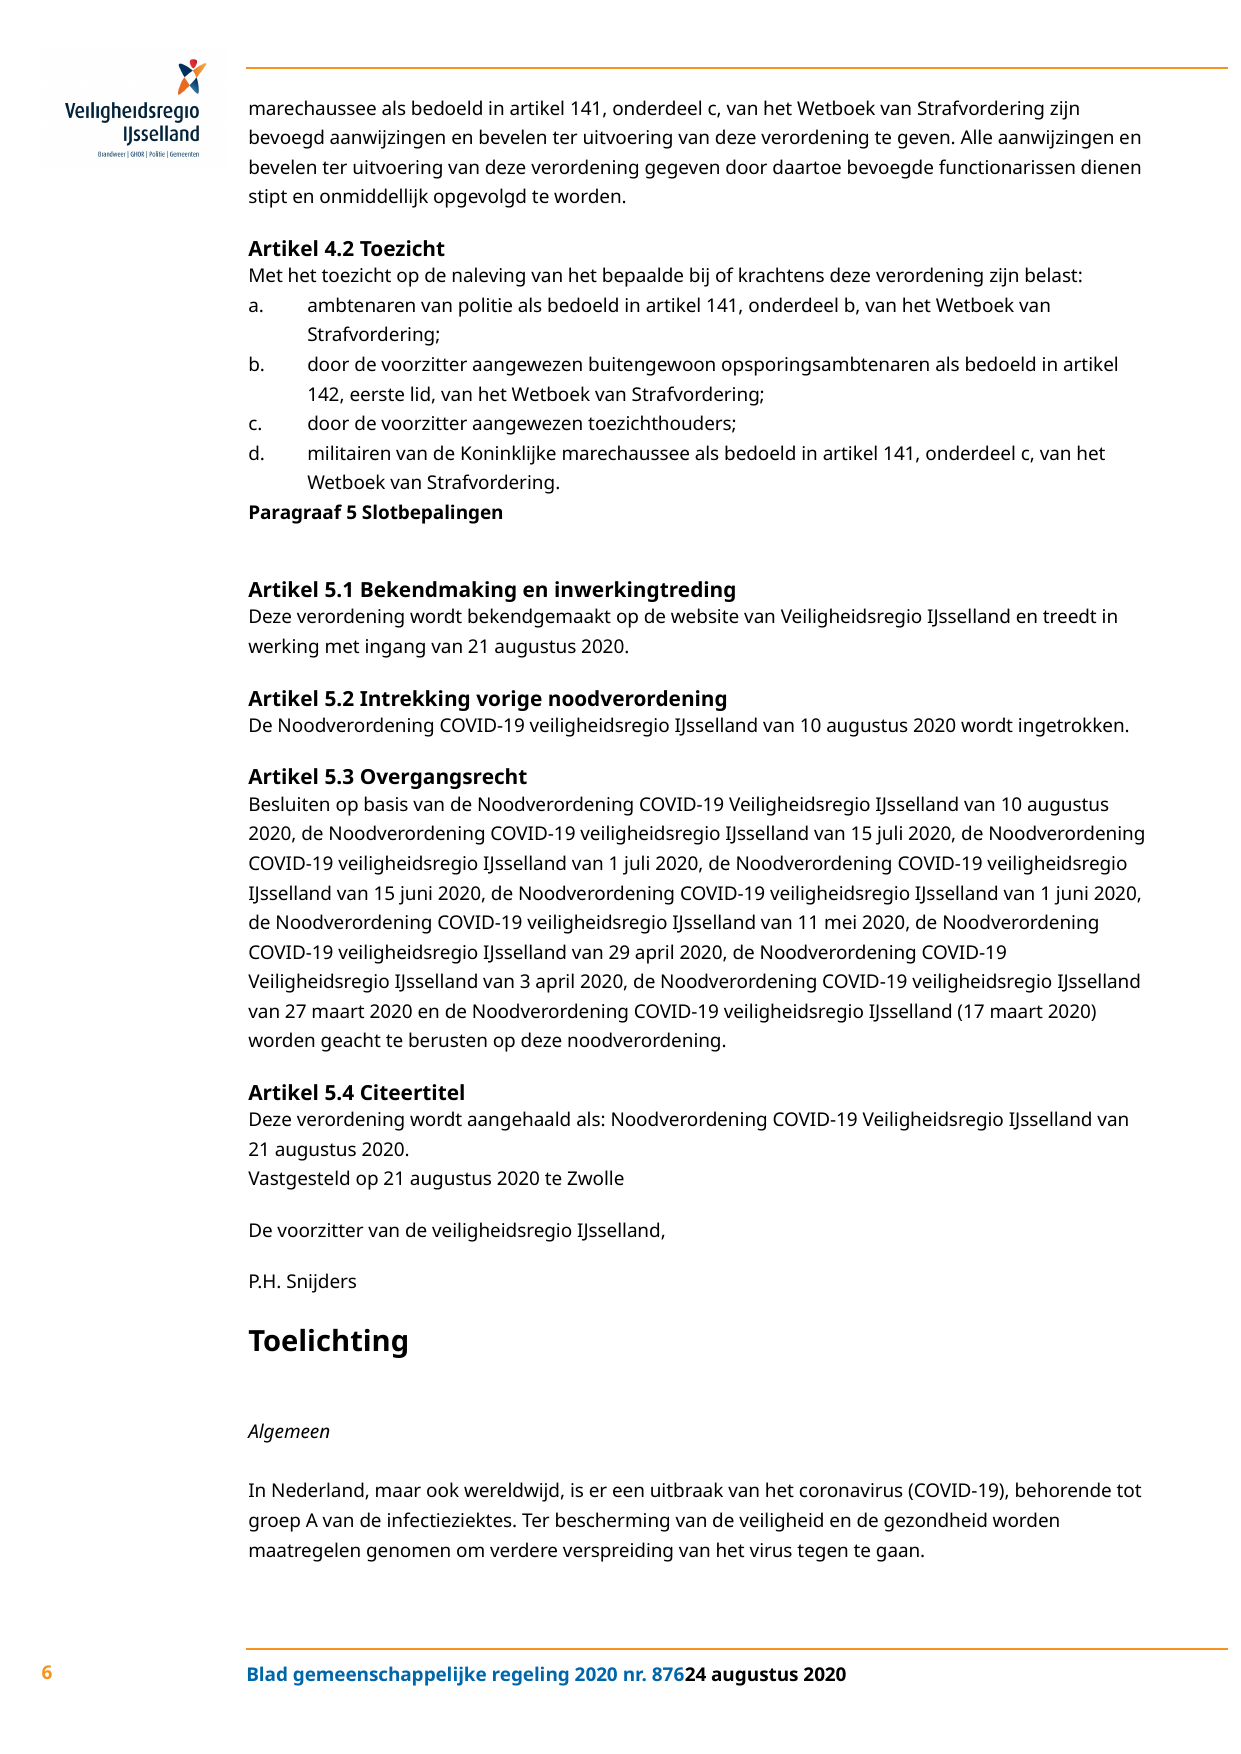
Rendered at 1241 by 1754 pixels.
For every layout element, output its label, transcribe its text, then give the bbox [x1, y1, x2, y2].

text De voorzitter van de veiligheidsregio IJsselland, [248, 1217, 1152, 1243]
list door de voorzitter aangewezen toezichthouders; [248, 410, 1152, 436]
text Met het toezicht op de naleving van het bepaalde bij of krachtens deze verordening zijn belast: [248, 262, 1152, 288]
picture [41, 47, 231, 172]
text In Nederland, maar ook wereldwijd, is er een uitbraak van het coronavirus (COVID-19), behorende tot groep A van de infectieziektes. Ter bescherming van de veiligheid en de gezondheid worden maatregelen genomen om verdere verspreiding van het virus tegen te gaan. [248, 1478, 1152, 1562]
list door de voorzitter aangewezen buitengewoon opsporingsambtenaren als bedoeld in artikel 142, eerste lid, van het Wetboek van Strafvordering; [248, 351, 1152, 406]
text marechaussee als bedoeld in artikel 141, onderdeel c, van het Wetboek van Strafvordering zijn bevoegd aanwijzingen en bevelen ter uitvoering van deze verordening te geven. Alle aanwijzingen en bevelen ter uitvoering van deze verordening gegeven door daartoe bevoegde functionarissen dienen stipt en onmiddellijk opgevolgd te worden. [248, 95, 1152, 209]
text Artikel 5.1 Bekendmaking en inwerkingtreding [248, 575, 1152, 604]
list ambtenaren van politie als bedoeld in artikel 141, onderdeel b, van het Wetboek van Strafvordering; [248, 292, 1152, 347]
text De Noodverordening COVID-19 veiligheidsregio IJsselland van 10 augustus 2020 wordt ingetrokken. [248, 712, 1152, 738]
text Toelichting [248, 1320, 1152, 1360]
text Artikel 4.2 Toezicht [248, 234, 1152, 262]
text Algemeen [248, 1418, 1152, 1444]
list militairen van de Koninklijke marechaussee als bedoeld in artikel 141, onderdeel c, van het Wetboek van Strafvordering. [248, 440, 1152, 495]
text Paragraaf 5 Slotbepalingen [248, 499, 1152, 525]
text Artikel 5.3 Overgangsrecht [248, 762, 1152, 791]
text Besluiten op basis van de Noodverordening COVID-19 Veiligheidsregio IJsselland van 10 augustus 2020, de Noodverordening COVID-19 veiligheidsregio IJsselland van 15 juli 2020, de Noodverordening COVID-19 veiligheidsregio IJsselland van 1 juli 2020, de Noodverordening COVID-19 veiligheidsregio IJsselland van 15 juni 2020, de Noodverordening COVID-19 veiligheidsregio IJsselland van 1 juni 2020, de Noodverordening COVID-19 veiligheidsregio IJsselland van 11 mei 2020, de Noodverordening COVID-19 veiligheidsregio IJsselland van 29 april 2020, de Noodverordening COVID-19 Veiligheidsregio IJsselland van 3 april 2020, de Noodverordening COVID-19 veiligheidsregio IJsselland van 27 maart 2020 en de Noodverordening COVID-19 veiligheidsregio IJsselland (17 maart 2020) worden geacht te berusten op deze noodverordening. [248, 791, 1152, 1053]
text Deze verordening wordt aangehaald als: Noodverordening COVID-19 Veiligheidsregio IJsselland van 21 augustus 2020. [248, 1106, 1152, 1162]
text Deze verordening wordt bekendgemaakt op de website van Veiligheidsregio IJsselland en treedt in werking met ingang van 21 augustus 2020. [248, 604, 1152, 659]
text Artikel 5.2 Intrekking vorige noodverordening [248, 684, 1152, 712]
text P.H. Snijders [248, 1268, 1152, 1294]
text Artikel 5.4 Citeertitel [248, 1078, 1152, 1106]
text Vastgesteld op 21 augustus 2020 te Zwolle [248, 1166, 1152, 1191]
